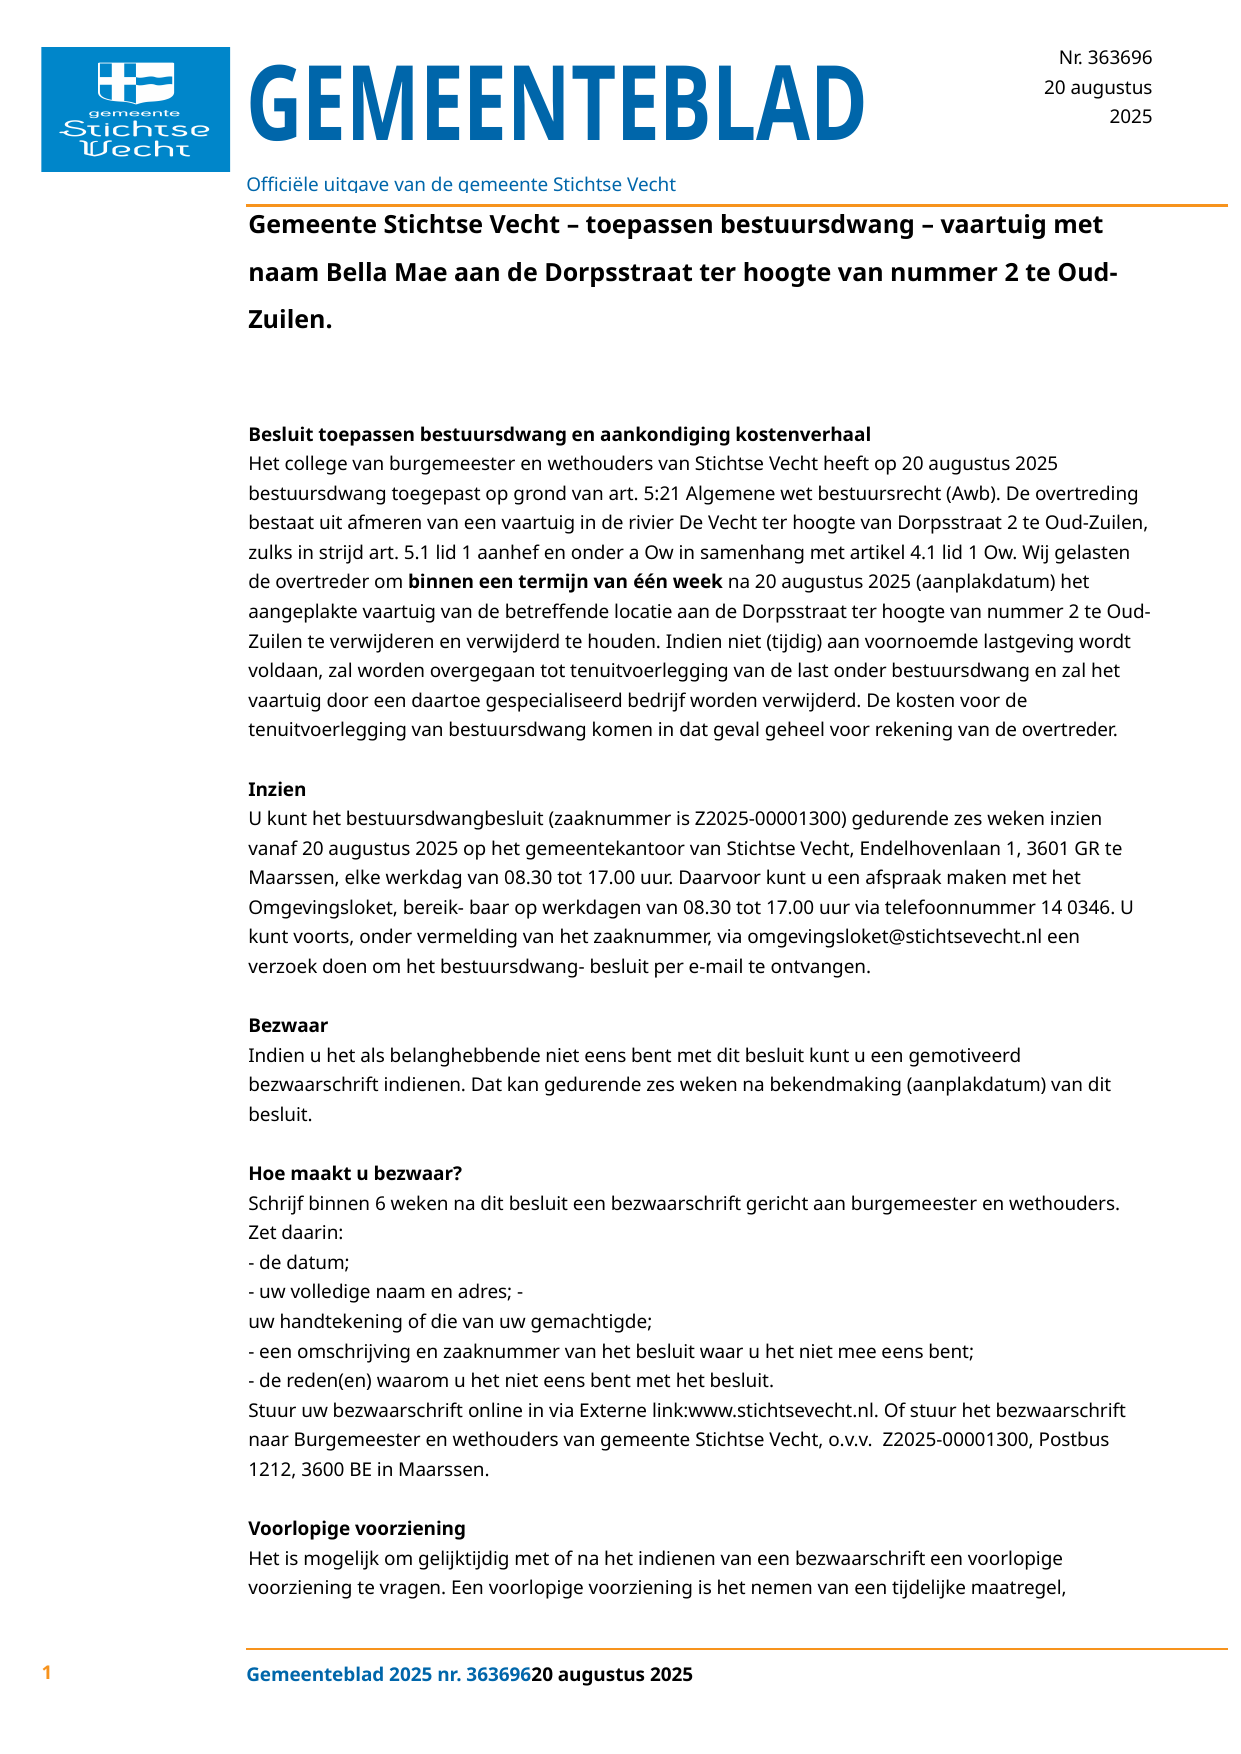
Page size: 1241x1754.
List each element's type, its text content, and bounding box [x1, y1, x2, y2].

text uw handtekening of die van uw gemachtigde; [248, 1308, 1152, 1334]
text Schrijf binnen 6 weken na dit besluit een bezwaarschrift gericht aan burgemeester en wethouders. Zet daarin: [248, 1190, 1152, 1245]
text Voorlopige voorziening [248, 1515, 1152, 1541]
text Besluit toepassen bestuursdwang en aankondiging kostenverhaal [248, 421, 1152, 447]
text Gemeente Stichtse Vecht – toepassen bestuursdwang – vaartuig met naam Bella Mae aan de Dorpsstraat ter hoogte van nummer 2 te Oud-Zuilen. [248, 207, 1152, 336]
text - uw volledige naam en adres; - [248, 1279, 1152, 1304]
text Het college van burgemeester en wethouders van Stichtse Vecht heeft op 20 augustus 2025 bestuursdwang toegepast op grond van art. 5:21 Algemene wet bestuursrecht (Awb). De overtreding bestaat uit afmeren van een vaartuig in de rivier De Vecht ter hoogte van Dorpsstraat 2 te Oud-Zuilen, zulks in strijd art. 5.1 lid 1 aanhef en onder a Ow in samenhang met artikel 4.1 lid 1 Ow. Wij gelasten de overtreder om binnen een termijn van één week na 20 augustus 2025 (aanplakdatum) het aangeplakte vaartuig van de betreffende locatie aan de Dorpsstraat ter hoogte van nummer 2 te Oud-Zuilen te verwijderen en verwijderd te houden. Indien niet (tijdig) aan voornoemde lastgeving wordt voldaan, zal worden overgegaan tot tenuitvoerlegging van de last onder bestuursdwang en zal het vaartuig door een daartoe gespecialiseerd bedrijf worden verwijderd. De kosten voor de tenuitvoerlegging van bestuursdwang komen in dat geval geheel voor rekening van de overtreder. [248, 450, 1152, 742]
text U kunt het bestuursdwangbesluit (zaaknummer is Z2025-00001300) gedurende zes weken inzien vanaf 20 augustus 2025 op het gemeentekantoor van Stichtse Vecht, Endelhovenlaan 1, 3601 GR te Maarssen, elke werkdag van 08.30 tot 17.00 uur. Daarvoor kunt u een afspraak maken met het Omgevingsloket, bereik- baar op werkdagen van 08.30 tot 17.00 uur via telefoonnummer 14 0346. U kunt voorts, onder vermelding van het zaaknummer, via omgevingsloket@stichtsevecht.nl een verzoek doen om het bestuursdwang- besluit per e-mail te ontvangen. [248, 805, 1152, 979]
text - een omschrijving en zaaknummer van het besluit waar u het niet mee eens bent; [248, 1338, 1152, 1364]
text Stuur uw bezwaarschrift online in via Externe link:www.stichtsevecht.nl. Of stuur het bezwaarschrift naar Burgemeester en wethouders van gemeente Stichtse Vecht, o.v.v. Z2025-00001300, Postbus 1212, 3600 BE in Maarssen. [248, 1397, 1152, 1482]
text Indien u het als belanghebbende niet eens bent met dit besluit kunt u een gemotiveerd bezwaarschrift indienen. Dat kan gedurende zes weken na bekendmaking (aanplakdatum) van dit besluit. [248, 1042, 1152, 1127]
text - de datum; [248, 1249, 1152, 1275]
picture [137, 63, 174, 103]
text Inzien [248, 776, 1152, 802]
text Bezwaar [248, 1012, 1152, 1038]
text Hoe maakt u bezwaar? [248, 1160, 1152, 1186]
picture [99, 63, 135, 101]
text - de reden(en) waarom u het niet eens bent met het besluit. [248, 1367, 1152, 1393]
text Het is mogelijk om gelijktijdig met of na het indienen van een bezwaarschrift een voorlopige voorziening te vragen. Een voorlopige voorziening is het nemen van een tijdelijke maatregel, [248, 1545, 1152, 1600]
